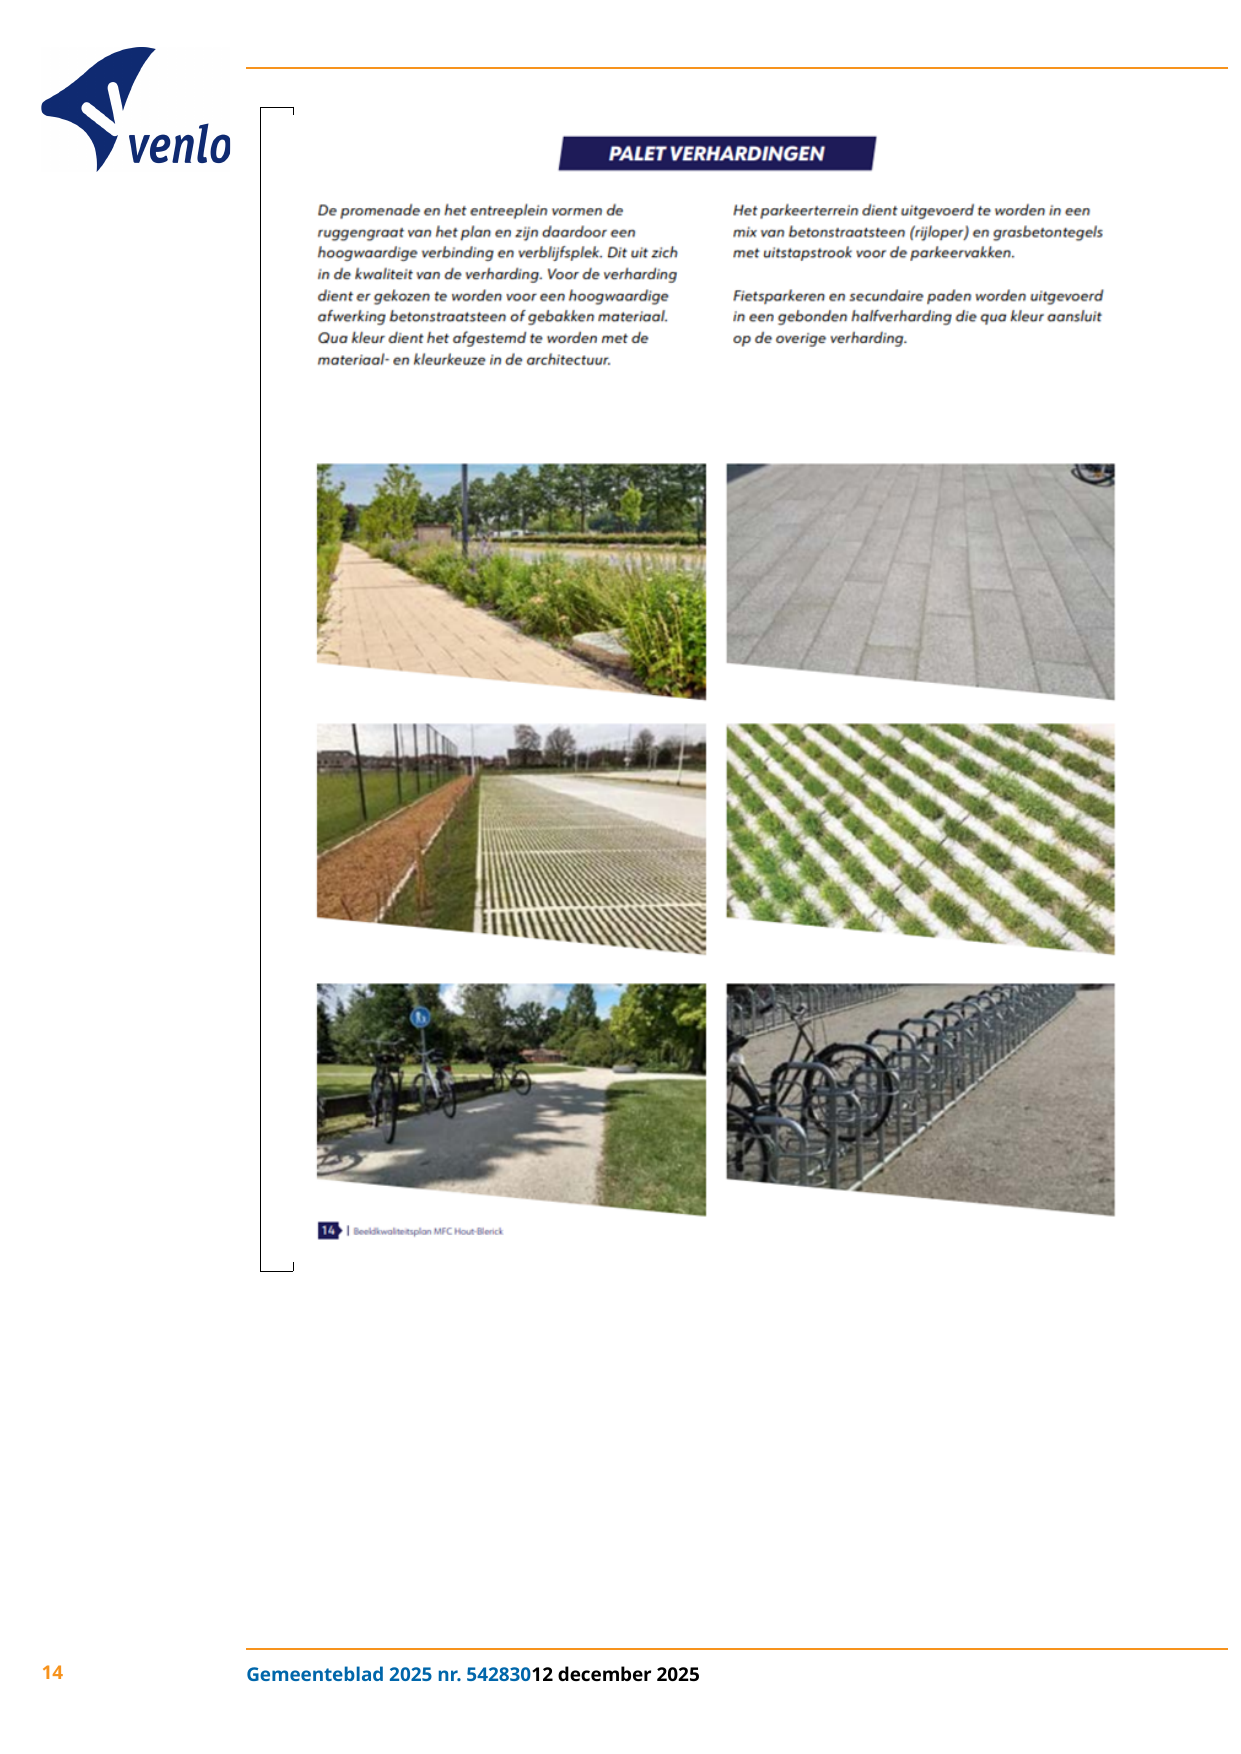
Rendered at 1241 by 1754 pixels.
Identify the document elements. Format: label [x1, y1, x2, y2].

picture [268, 115, 1173, 1262]
picture [41, 47, 231, 172]
